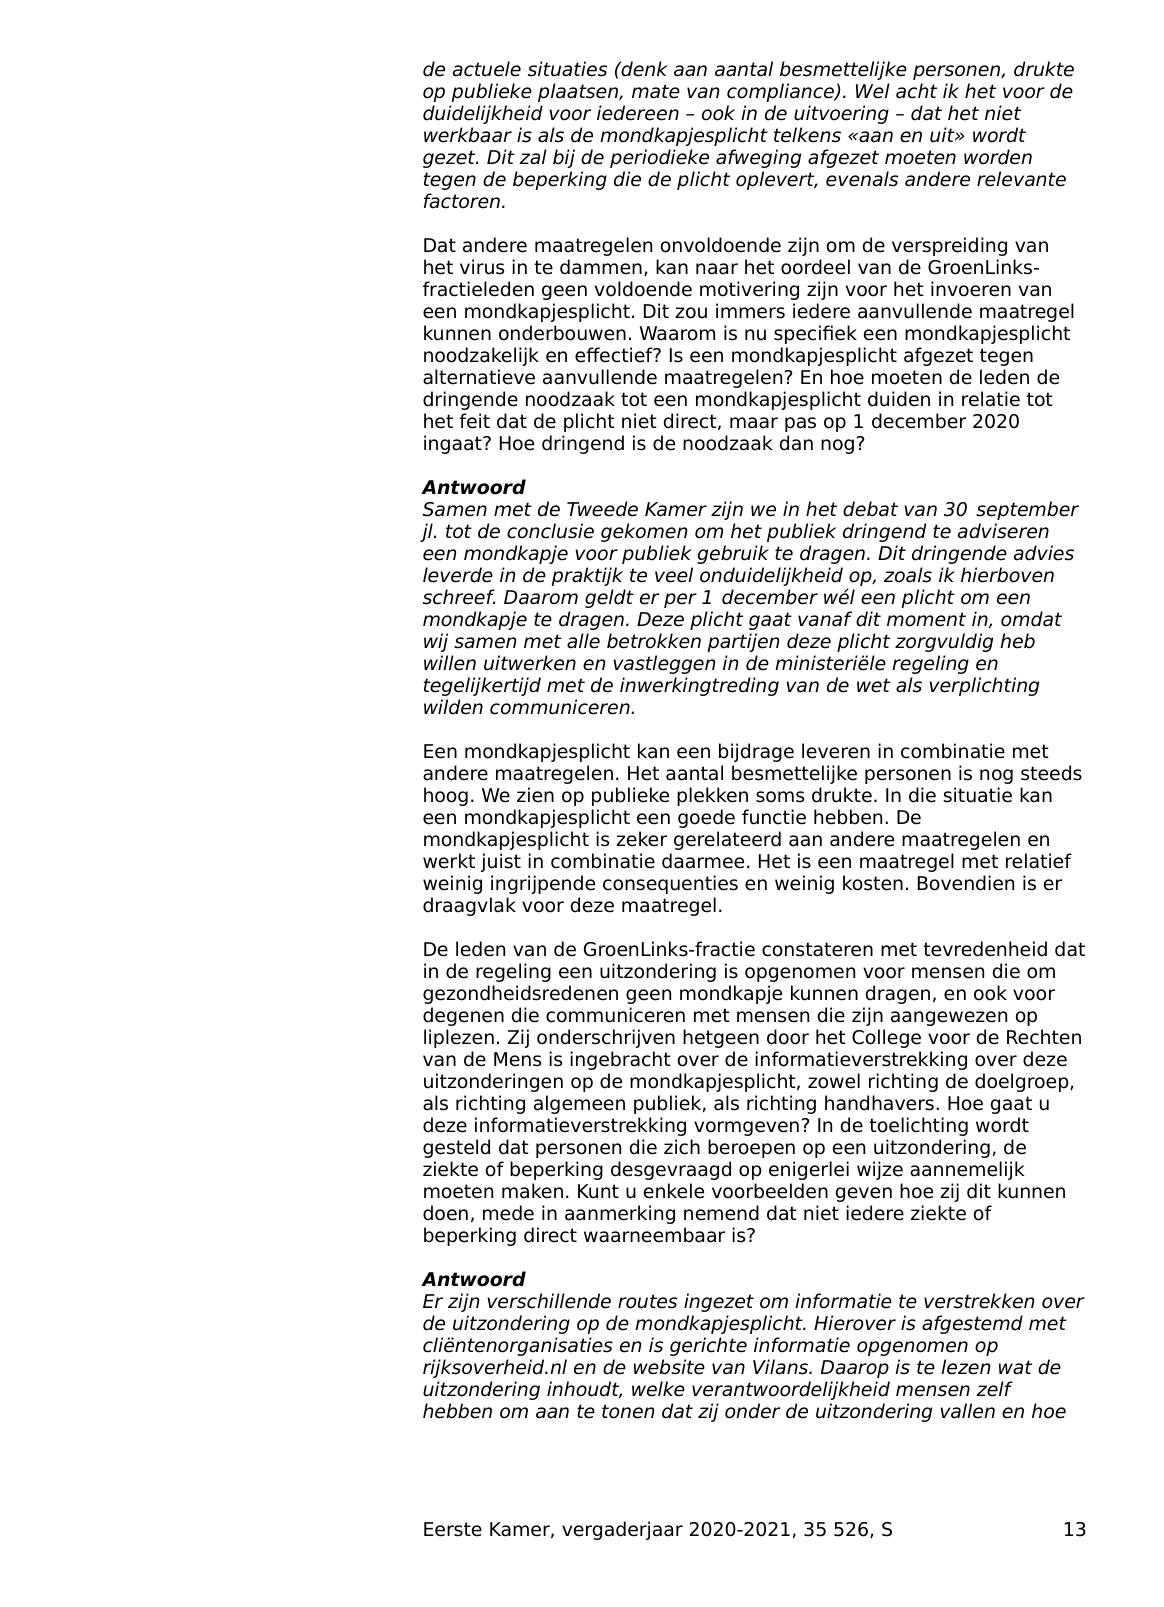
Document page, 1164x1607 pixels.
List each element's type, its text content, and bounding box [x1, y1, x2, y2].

text Antwoord [422, 1269, 1087, 1291]
text Dat andere maatregelen onvoldoende zijn om de verspreiding van het virus in te dammen, kan naar het oordeel van de GroenLinks-fractieleden geen voldoende motivering zijn voor het invoeren van een mondkapjesplicht. Dit zou immers iedere aanvullende maatregel kunnen onderbouwen. Waarom is nu specifiek een mondkapjesplicht noodzakelijk en effectief? Is een mondkapjesplicht afgezet tegen alternatieve aanvullende maatregelen? En hoe moeten de leden de dringende noodzaak tot een mondkapjesplicht duiden in relatie tot het feit dat de plicht niet direct, maar pas op 1 december 2020 ingaat? Hoe dringend is de noodzaak dan nog? [422, 235, 1087, 455]
text Er zijn verschillende routes ingezet om informatie te verstrekken over de uitzondering op de mondkapjesplicht. Hierover is afgestemd met cliëntenorganisaties en is gerichte informatie opgenomen op rijksoverheid.nl en de website van Vilans. Daarop is te lezen wat de uitzondering inhoudt, welke verantwoordelijkheid mensen zelf hebben om aan te tonen dat zij onder de uitzondering vallen en hoe [422, 1291, 1087, 1423]
text De leden van de GroenLinks-fractie constateren met tevredenheid dat in de regeling een uitzondering is opgenomen voor mensen die om gezondheidsredenen geen mondkapje kunnen dragen, en ook voor degenen die communiceren met mensen die zijn aangewezen op liplezen. Zij onderschrijven hetgeen door het College voor de Rechten van de Mens is ingebracht over de informatieverstrekking over deze uitzonderingen op de mondkapjesplicht, zowel richting de doelgroep, als richting algemeen publiek, als richting handhavers. Hoe gaat u deze informatieverstrekking vormgeven? In de toelichting wordt gesteld dat personen die zich beroepen op een uitzondering, de ziekte of beperking desgevraagd op enigerlei wijze aannemelijk moeten maken. Kunt u enkele voorbeelden geven hoe zij dit kunnen doen, mede in aanmerking nemend dat niet iedere ziekte of beperking direct waarneembaar is? [422, 939, 1087, 1247]
text Antwoord [422, 477, 1087, 499]
text Een mondkapjesplicht kan een bijdrage leveren in combinatie met andere maatregelen. Het aantal besmettelijke personen is nog steeds hoog. We zien op publieke plekken soms drukte. In die situatie kan een mondkapjesplicht een goede functie hebben. De mondkapjesplicht is zeker gerelateerd aan andere maatregelen en werkt juist in combinatie daarmee. Het is een maatregel met relatief weinig ingrijpende consequenties en weinig kosten. Bovendien is er draagvlak voor deze maatregel. [422, 741, 1087, 917]
text de actuele situaties (denk aan aantal besmettelijke personen, drukte op publieke plaatsen, mate van compliance). Wel acht ik het voor de duidelijkheid voor iedereen – ook in de uitvoering – dat het niet werkbaar is als de mondkapjesplicht telkens «aan en uit» wordt gezet. Dit zal bij de periodieke afweging afgezet moeten worden tegen de beperking die de plicht oplevert, evenals andere relevante factoren. [422, 59, 1087, 213]
text Samen met de Tweede Kamer zijn we in het debat van 30 september jl. tot de conclusie gekomen om het publiek dringend te adviseren een mondkapje voor publiek gebruik te dragen. Dit dringende advies leverde in de praktijk te veel onduidelijkheid op, zoals ik hierboven schreef. Daarom geldt er per 1 december wél een plicht om een mondkapje te dragen. Deze plicht gaat vanaf dit moment in, omdat wij samen met alle betrokken partijen deze plicht zorgvuldig heb willen uitwerken en vastleggen in de ministeriële regeling en tegelijkertijd met de inwerkingtreding van de wet als verplichting wilden communiceren. [422, 499, 1087, 719]
